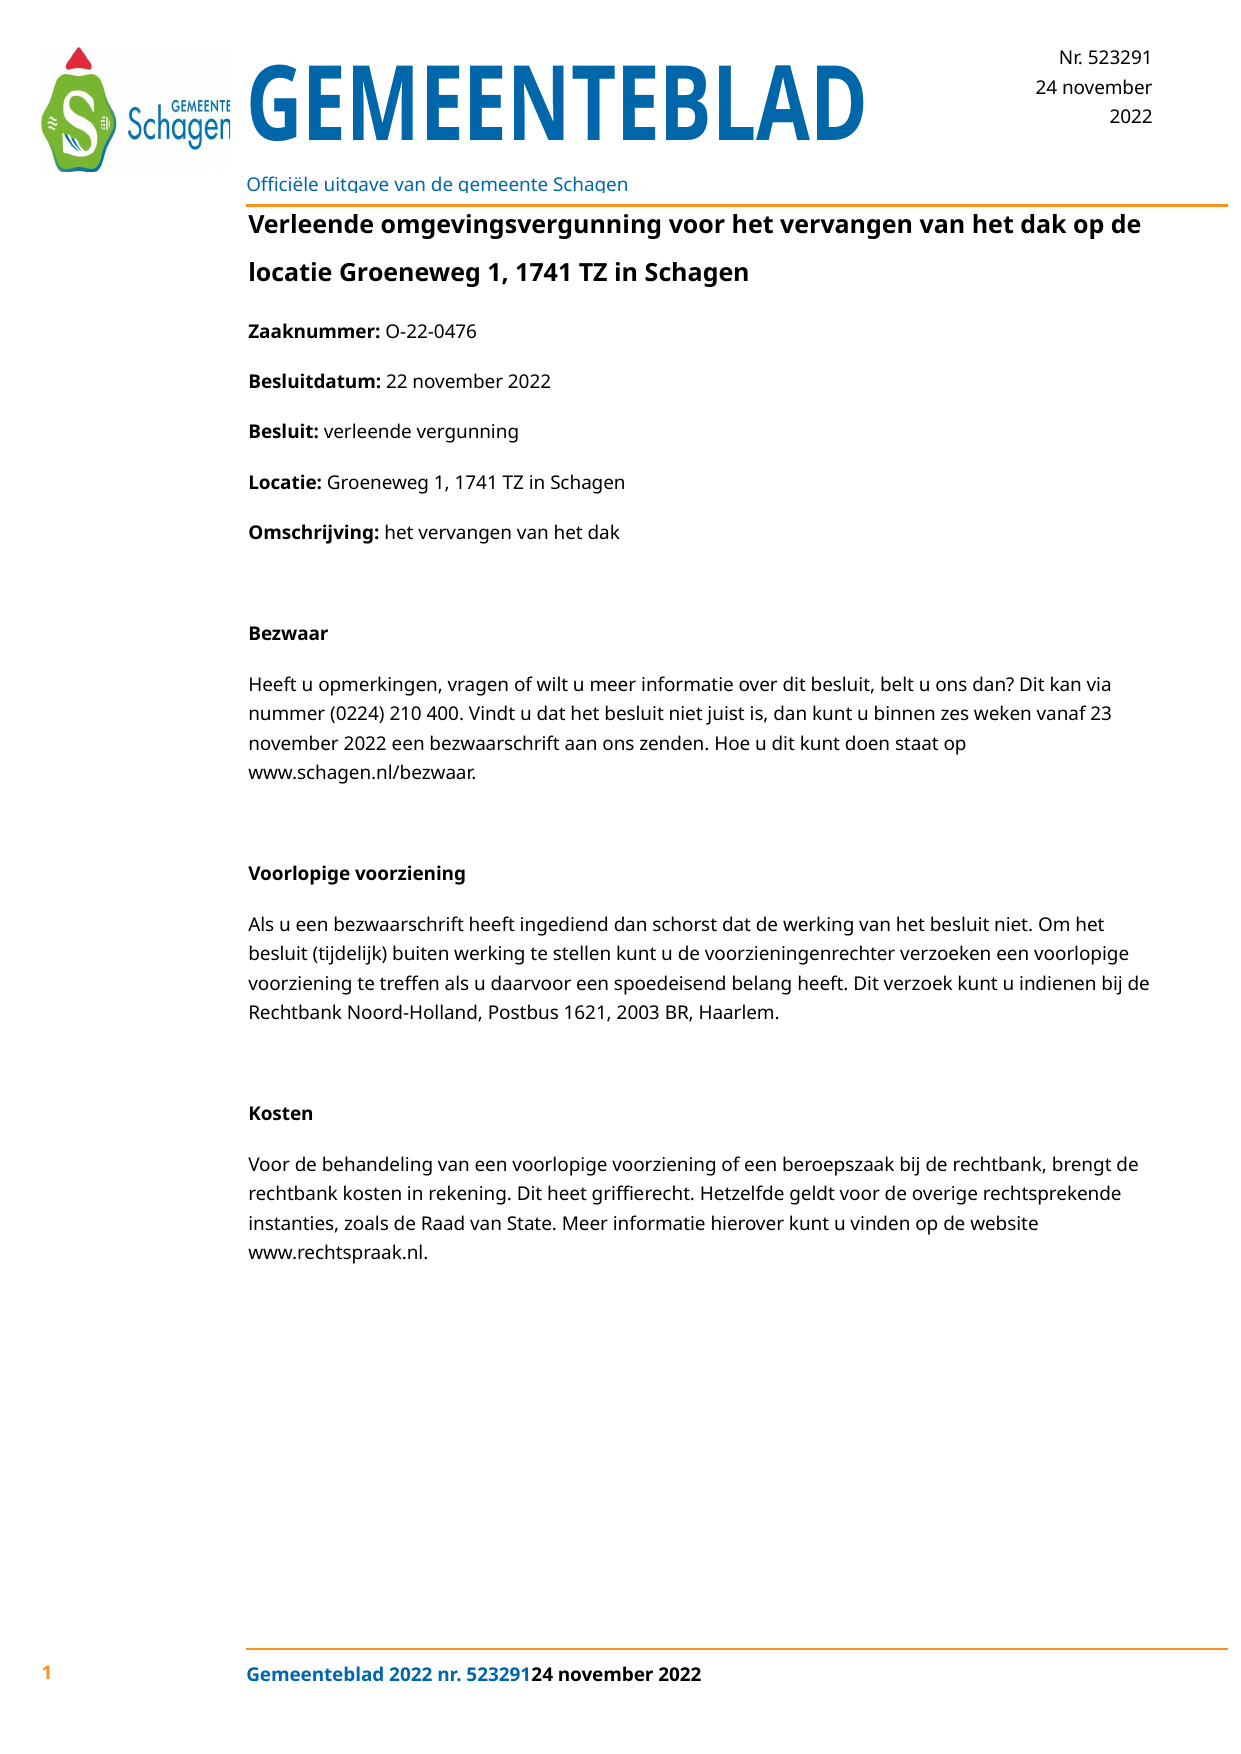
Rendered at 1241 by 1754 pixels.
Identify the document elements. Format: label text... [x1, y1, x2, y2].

text Als u een bezwaarschrift heeft ingediend dan schorst dat de werking van het besluit niet. Om het besluit (tijdelijk) buiten werking te stellen kunt u de voorzieningenrechter verzoeken een voorlopige voorziening te treffen als u daarvoor een spoedeisend belang heeft. Dit verzoek kunt u indienen bij de Rechtbank Noord-Holland, Postbus 1621, 2003 BR, Haarlem. [248, 911, 1152, 1025]
text Kosten [248, 1100, 1152, 1126]
picture [41, 47, 231, 172]
text Besluitdatum: 22 november 2022 [248, 368, 1152, 394]
text Locatie: Groeneweg 1, 1741 TZ in Schagen [248, 469, 1152, 495]
text Verleende omgevingsvergunning voor het vervangen van het dak op de locatie Groeneweg 1, 1741 TZ in Schagen [248, 207, 1152, 288]
text Voorlopige voorziening [248, 860, 1152, 886]
text Heeft u opmerkingen, vragen of wilt u meer informatie over dit besluit, belt u ons dan? Dit kan via nummer (0224) 210 400. Vindt u dat het besluit niet juist is, dan kunt u binnen zes weken vanaf 23 november 2022 een bezwaarschrift aan ons zenden. Hoe u dit kunt doen staat op www.schagen.nl/bezwaar. [248, 671, 1152, 785]
text Besluit: verleende vergunning [248, 419, 1152, 444]
text Bezwaar [248, 620, 1152, 646]
text Omschrijving: het vervangen van het dak [248, 519, 1152, 545]
text Voor de behandeling van een voorlopige voorziening of een beroepszaak bij de rechtbank, brengt de rechtbank kosten in rekening. Dit heet griffierecht. Hetzelfde geldt voor de overige rechtsprekende instanties, zoals de Raad van State. Meer informatie hierover kunt u vinden op de website www.rechtspraak.nl. [248, 1151, 1152, 1265]
text Zaaknummer: O-22-0476 [248, 318, 1152, 344]
